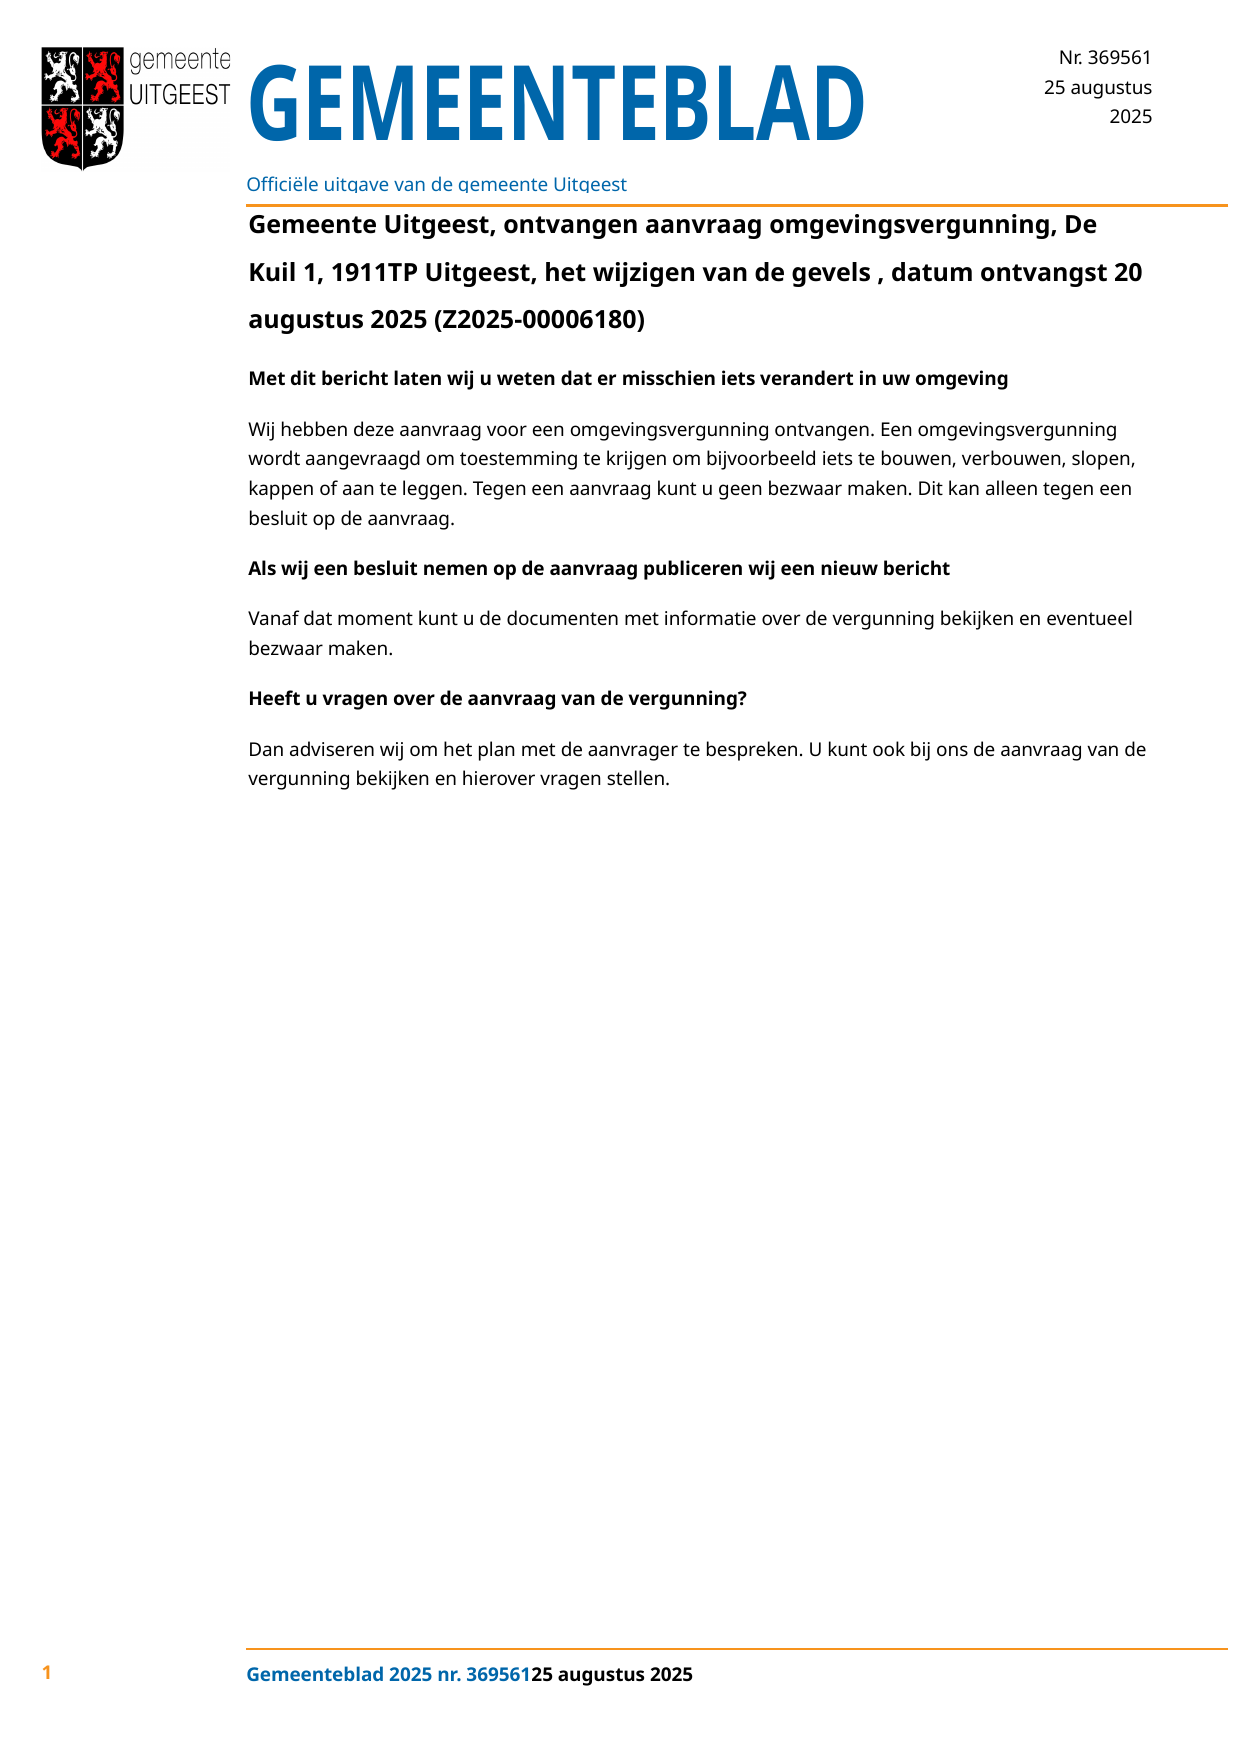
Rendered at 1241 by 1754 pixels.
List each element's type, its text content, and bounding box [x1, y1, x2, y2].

text Heeft u vragen over de aanvraag van de vergunning? [248, 686, 1152, 711]
text Als wij een besluit nemen op de aanvraag publiceren wij een nieuw bericht [248, 555, 1152, 581]
text Met dit bericht laten wij u weten dat er misschien iets verandert in uw omgeving [248, 366, 1152, 391]
picture [41, 47, 231, 172]
text Dan adviseren wij om het plan met de aanvrager te bespreken. U kunt ook bij ons de aanvraag van de vergunning bekijken en hierover vragen stellen. [248, 736, 1152, 791]
text Wij hebben deze aanvraag voor een omgevingsvergunning ontvangen. Een omgevingsvergunning wordt aangevraagd om toestemming te krijgen om bijvoorbeeld iets te bouwen, verbouwen, slopen, kappen of aan te leggen. Tegen een aanvraag kunt u geen bezwaar maken. Dit kan alleen tegen een besluit op de aanvraag. [248, 416, 1152, 530]
text Gemeente Uitgeest, ontvangen aanvraag omgevingsvergunning, De Kuil 1, 1911TP Uitgeest, het wijzigen van de gevels , datum ontvangst 20 augustus 2025 (Z2025-00006180) [248, 207, 1152, 336]
text Vanaf dat moment kunt u de documenten met informatie over de vergunning bekijken en eventueel bezwaar maken. [248, 606, 1152, 661]
